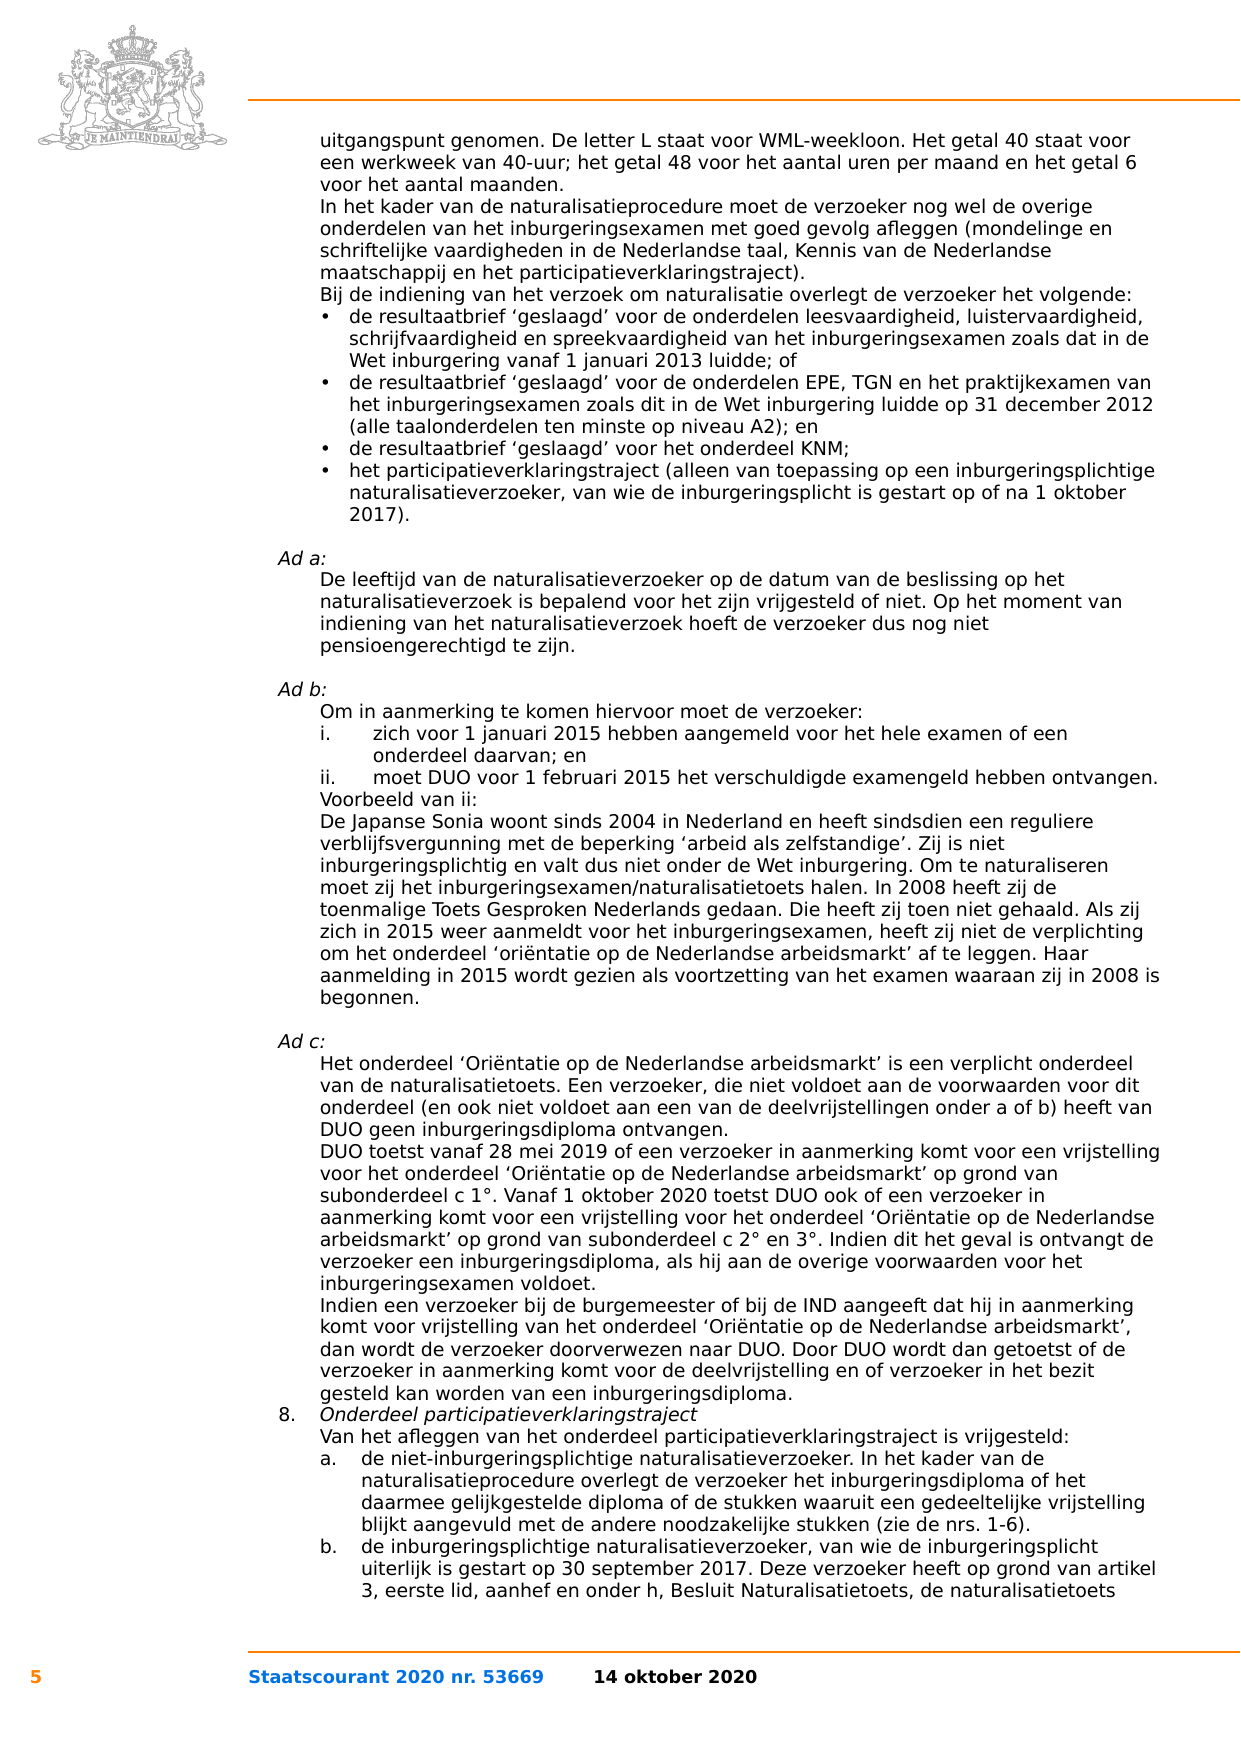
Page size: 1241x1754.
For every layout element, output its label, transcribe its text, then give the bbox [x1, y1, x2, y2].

text Voorbeeld van ii: [319, 789, 1163, 811]
text • de resultaatbrief ‘geslaagd’ voor het onderdeel KNM; [319, 438, 1163, 459]
text b. de inburgeringsplichtige naturalisatieverzoeker, van wie de inburgeringsplicht uiterlijk is gestart op 30 september 2017. Deze verzoeker heeft op grond van artikel 3, eerste lid, aanhef en onder h, Besluit Naturalisatietoets, de naturalisatietoets [319, 1536, 1163, 1602]
picture [38, 25, 227, 150]
text In het kader van de naturalisatieprocedure moet de verzoeker nog wel de overige onderdelen van het inburgeringsexamen met goed gevolg afleggen (mondelinge en schriftelijke vaardigheden in de Nederlandse taal, Kennis van de Nederlandse maatschappij en het participatieverklaringstraject). [319, 196, 1163, 284]
text 8. Onderdeel participatieverklaringstraject [278, 1404, 1163, 1426]
text DUO toetst vanaf 28 mei 2019 of een verzoeker in aanmerking komt voor een vrijstelling voor het onderdeel ‘Oriëntatie op de Nederlandse arbeidsmarkt’ op grond van subonderdeel c 1°. Vanaf 1 oktober 2020 toetst DUO ook of een verzoeker in aanmerking komt voor een vrijstelling voor het onderdeel ‘Oriëntatie op de Nederlandse arbeidsmarkt’ op grond van subonderdeel c 2° en 3°. Indien dit het geval is ontvangt de verzoeker een inburgeringsdiploma, als hij aan de overige voorwaarden voor het inburgeringsexamen voldoet. [319, 1141, 1163, 1294]
text • het participatieverklaringstraject (alleen van toepassing op een inburgeringsplichtige naturalisatieverzoeker, van wie de inburgeringsplicht is gestart op of na 1 oktober 2017). [319, 459, 1163, 526]
text Om in aanmerking te komen hiervoor moet de verzoeker: [319, 701, 1163, 723]
text Het onderdeel ‘Oriëntatie op de Nederlandse arbeidsmarkt’ is een verplicht onderdeel van de naturalisatietoets. Een verzoeker, die niet voldoet aan de voorwaarden voor dit onderdeel (en ook niet voldoet aan een van de deelvrijstellingen onder a of b) heeft van DUO geen inburgeringsdiploma ontvangen. [319, 1053, 1163, 1141]
text De leeftijd van de naturalisatieverzoeker op de datum van de beslissing op het naturalisatieverzoek is bepalend voor het zijn vrijgesteld of niet. Op het moment van indiening van het naturalisatieverzoek hoeft de verzoeker dus nog niet pensioengerechtigd te zijn. [319, 569, 1163, 657]
text Indien een verzoeker bij de burgemeester of bij de IND aangeeft dat hij in aanmerking komt voor vrijstelling van het onderdeel ‘Oriëntatie op de Nederlandse arbeidsmarkt’, dan wordt de verzoeker doorverwezen naar DUO. Door DUO wordt dan getoetst of de verzoeker in aanmerking komt voor de deelvrijstelling en of verzoeker in het bezit gesteld kan worden van een inburgeringsdiploma. [319, 1294, 1163, 1404]
text ii. moet DUO voor 1 februari 2015 het verschuldigde examengeld hebben ontvangen. [319, 767, 1163, 789]
text • de resultaatbrief ‘geslaagd’ voor de onderdelen EPE, TGN en het praktijkexamen van het inburgeringsexamen zoals dit in de Wet inburgering luidde op 31 december 2012 (alle taalonderdelen ten minste op niveau A2); en [319, 372, 1163, 438]
text • de resultaatbrief ‘geslaagd’ voor de onderdelen leesvaardigheid, luistervaardigheid, schrijfvaardigheid en spreekvaardigheid van het inburgeringsexamen zoals dat in de Wet inburgering vanaf 1 januari 2013 luidde; of [319, 306, 1163, 372]
text uitgangspunt genomen. De letter L staat voor WML-weekloon. Het getal 40 staat voor een werkweek van 40-uur; het getal 48 voor het aantal uren per maand en het getal 6 voor het aantal maanden. [319, 130, 1163, 196]
subtitle Ad a: [278, 547, 1163, 569]
text De Japanse Sonia woont sinds 2004 in Nederland en heeft sindsdien een reguliere verblijfsvergunning met de beperking ‘arbeid als zelfstandige’. Zij is niet inburgeringsplichtig en valt dus niet onder de Wet inburgering. Om te naturaliseren moet zij het inburgeringsexamen/naturalisatietoets halen. In 2008 heeft zij de toenmalige Toets Gesproken Nederlands gedaan. Die heeft zij toen niet gehaald. Als zij zich in 2015 weer aanmeldt voor het inburgeringsexamen, heeft zij niet de verplichting om het onderdeel ‘oriëntatie op de Nederlandse arbeidsmarkt’ af te leggen. Haar aanmelding in 2015 wordt gezien als voortzetting van het examen waaraan zij in 2008 is begonnen. [319, 811, 1163, 1009]
text Bij de indiening van het verzoek om naturalisatie overlegt de verzoeker het volgende: [319, 284, 1163, 306]
subtitle Ad b: [278, 679, 1163, 701]
text i. zich voor 1 januari 2015 hebben aangemeld voor het hele examen of een onderdeel daarvan; en [319, 723, 1163, 767]
subtitle Ad c: [278, 1031, 1163, 1053]
text Van het afleggen van het onderdeel participatieverklaringstraject is vrijgesteld: [319, 1426, 1163, 1448]
text a. de niet-inburgeringsplichtige naturalisatieverzoeker. In het kader van de naturalisatieprocedure overlegt de verzoeker het inburgeringsdiploma of het daarmee gelijkgestelde diploma of de stukken waaruit een gedeeltelijke vrijstelling blijkt aangevuld met de andere noodzakelijke stukken (zie de nrs. 1-6). [319, 1448, 1163, 1536]
